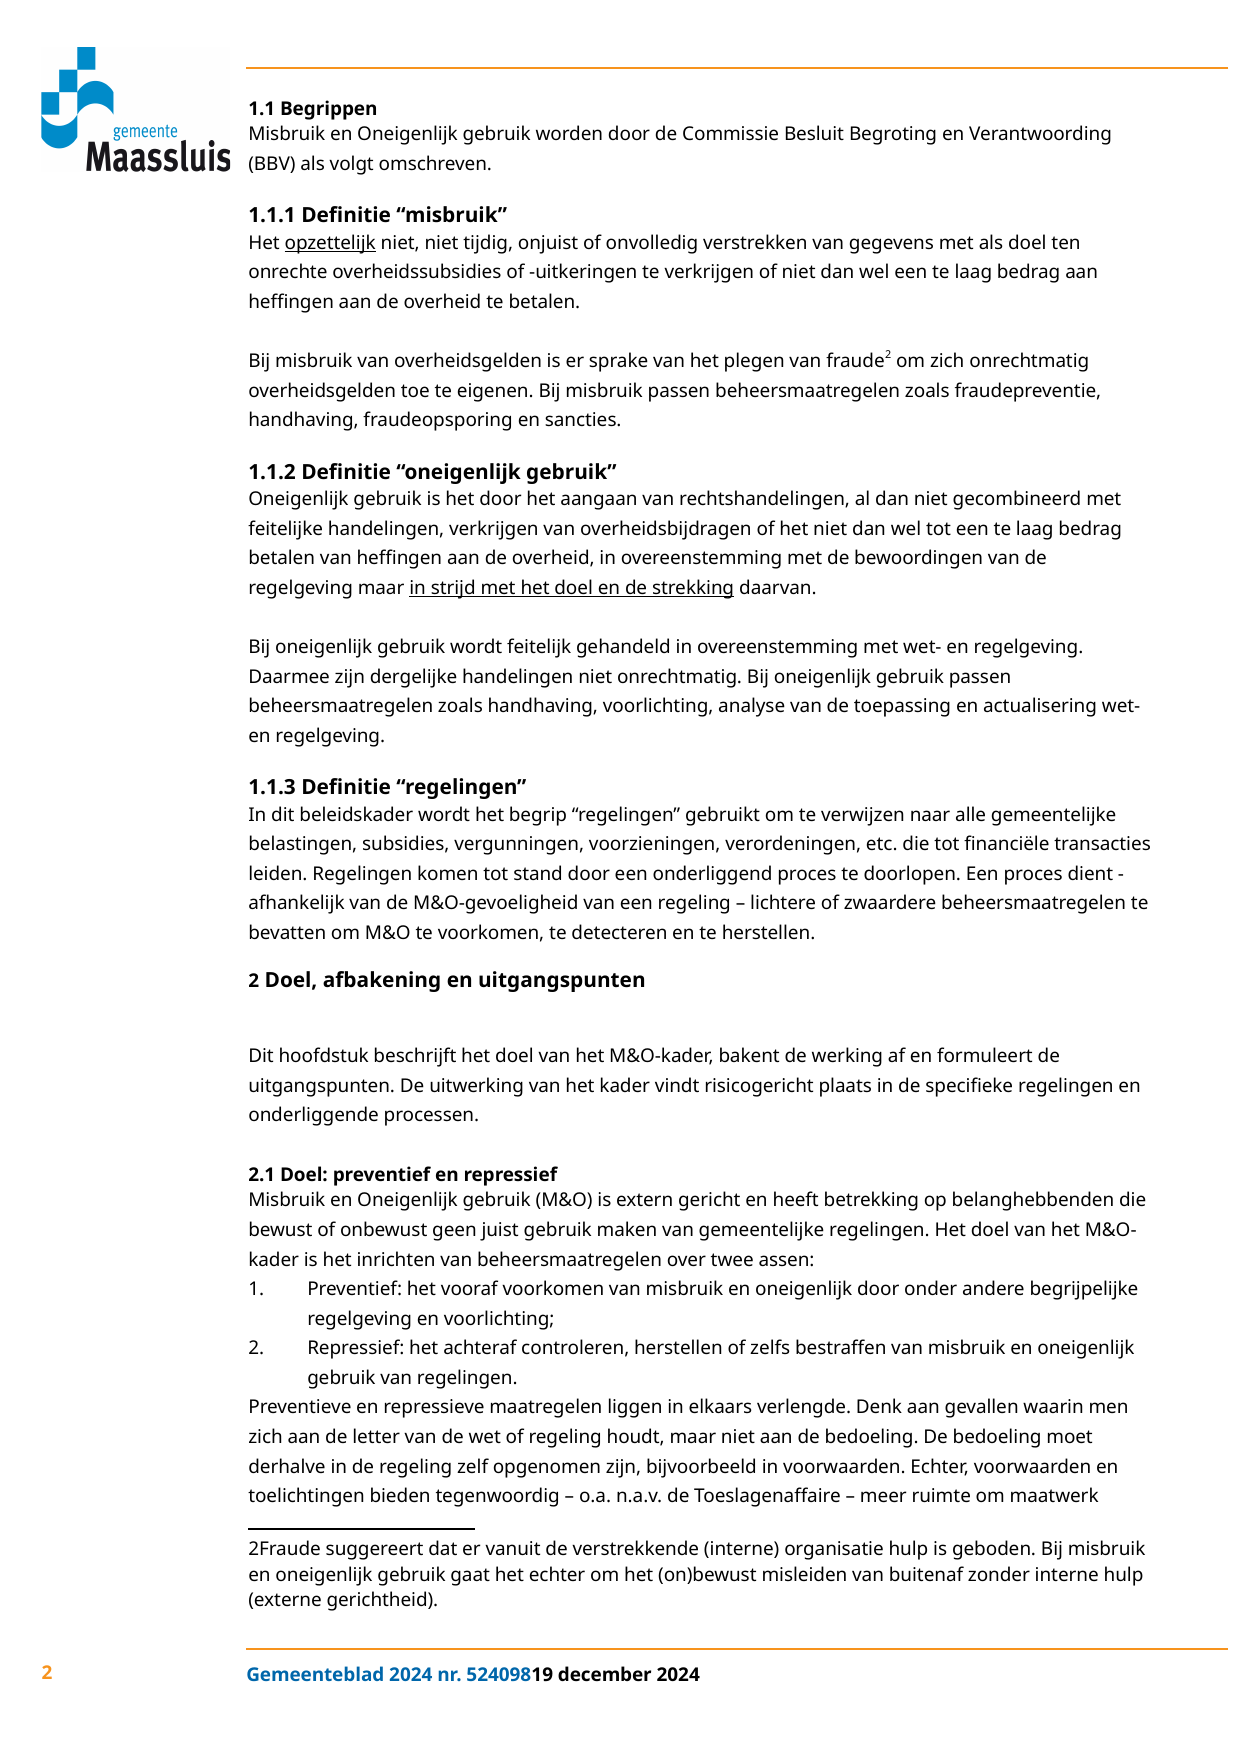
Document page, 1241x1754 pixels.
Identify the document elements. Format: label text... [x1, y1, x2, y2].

text 1.1.2 Definitie “oneigenlijk gebruik” [248, 457, 1152, 485]
text In dit beleidskader wordt het begrip “regelingen” gebruikt om te verwijzen naar alle gemeentelijke belastingen, subsidies, vergunningen, voorzieningen, verordeningen, etc. die tot financiële transacties leiden. Regelingen komen tot stand door een onderliggend proces te doorlopen. Een proces dient - afhankelijk van de M&O-gevoeligheid van een regeling – lichtere of zwaardere beheersmaatregelen te bevatten om M&O te voorkomen, te detecteren en te herstellen. [248, 801, 1152, 945]
text Misbruik en Oneigenlijk gebruik worden door de Commissie Besluit Begroting en Verantwoording (BBV) als volgt omschreven. [248, 121, 1152, 176]
text Fraude suggereert dat er vanuit de verstrekkende (interne) organisatie hulp is geboden. Bij misbruik en oneigenlijk gebruik gaat het echter om het (on)bewust misleiden van buitenaf zonder interne hulp (externe gerichtheid). [248, 1535, 1152, 1612]
text Bij oneigenlijk gebruik wordt feitelijk gehandeld in overeenstemming met wet- en regelgeving. Daarmee zijn dergelijke handelingen niet onrechtmatig. Bij oneigenlijk gebruik passen beheersmaatregelen zoals handhaving, voorlichting, analyse van de toepassing en actualisering wet- en regelgeving. [248, 633, 1152, 748]
text Misbruik en Oneigenlijk gebruik (M&O) is extern gericht en heeft betrekking op belanghebbenden die bewust of onbewust geen juist gebruik maken van gemeentelijke regelingen. Het doel van het M&O-kader is het inrichten van beheersmaatregelen over twee assen: [248, 1187, 1152, 1271]
list Preventief: het vooraf voorkomen van misbruik en oneigenlijk door onder andere begrijpelijke regelgeving en voorlichting; [248, 1275, 1152, 1331]
picture [41, 47, 77, 92]
text Het opzettelijk niet, niet tijdig, onjuist of onvolledig verstrekken van gegevens met als doel ten onrechte overheidssubsidies of -uitkeringen te verkrijgen of niet dan wel een te laag bedrag aan heffingen aan de overheid te betalen. [248, 229, 1152, 314]
text 1.1 Begrippen [248, 95, 1152, 121]
text 2.1 Doel: preventief en repressief [248, 1161, 1152, 1187]
text Preventieve en repressieve maatregelen liggen in elkaars verlengde. Denk aan gevallen waarin men zich aan de letter van de wet of regeling houdt, maar niet aan de bedoeling. De bedoeling moet derhalve in de regeling zelf opgenomen zijn, bijvoorbeeld in voorwaarden. Echter, voorwaarden en toelichtingen bieden tegenwoordig – o.a. n.a.v. de Toeslagenaffaire – meer ruimte om maatwerk [248, 1394, 1152, 1508]
text 1.1.3 Definitie “regelingen” [248, 772, 1152, 801]
text 1.1.1 Definitie “misbruik” [248, 201, 1152, 229]
text 2 Doel, afbakening en uitgangspunten [248, 965, 1152, 993]
text Bij misbruik van overheidsgelden is er sprake van het plegen van fraude om zich onrechtmatig overheidsgelden toe te eigenen. Bij misbruik passen beheersmaatregelen zoals fraudepreventie, handhaving, fraudeopsporing en sancties. [248, 347, 1152, 432]
list Repressief: het achteraf controleren, herstellen of zelfs bestraffen van misbruik en oneigenlijk gebruik van regelingen. [248, 1334, 1152, 1390]
text Oneigenlijk gebruik is het door het aangaan van rechtshandelingen, al dan niet gecombineerd met feitelijke handelingen, verkrijgen van overheidsbijdragen of het niet dan wel tot een te laag bedrag betalen van heffingen aan de overheid, in overeenstemming met de bewoordingen van de regelgeving maar in strijd met het doel en de strekking daarvan. [248, 485, 1152, 600]
text Dit hoofdstuk beschrijft het doel van het M&O-kader, bakent de werking af en formuleert de uitgangspunten. De uitwerking van het kader vindt risicogericht plaats in de specifieke regelingen en onderliggende processen. [248, 1042, 1152, 1127]
picture [41, 47, 231, 172]
